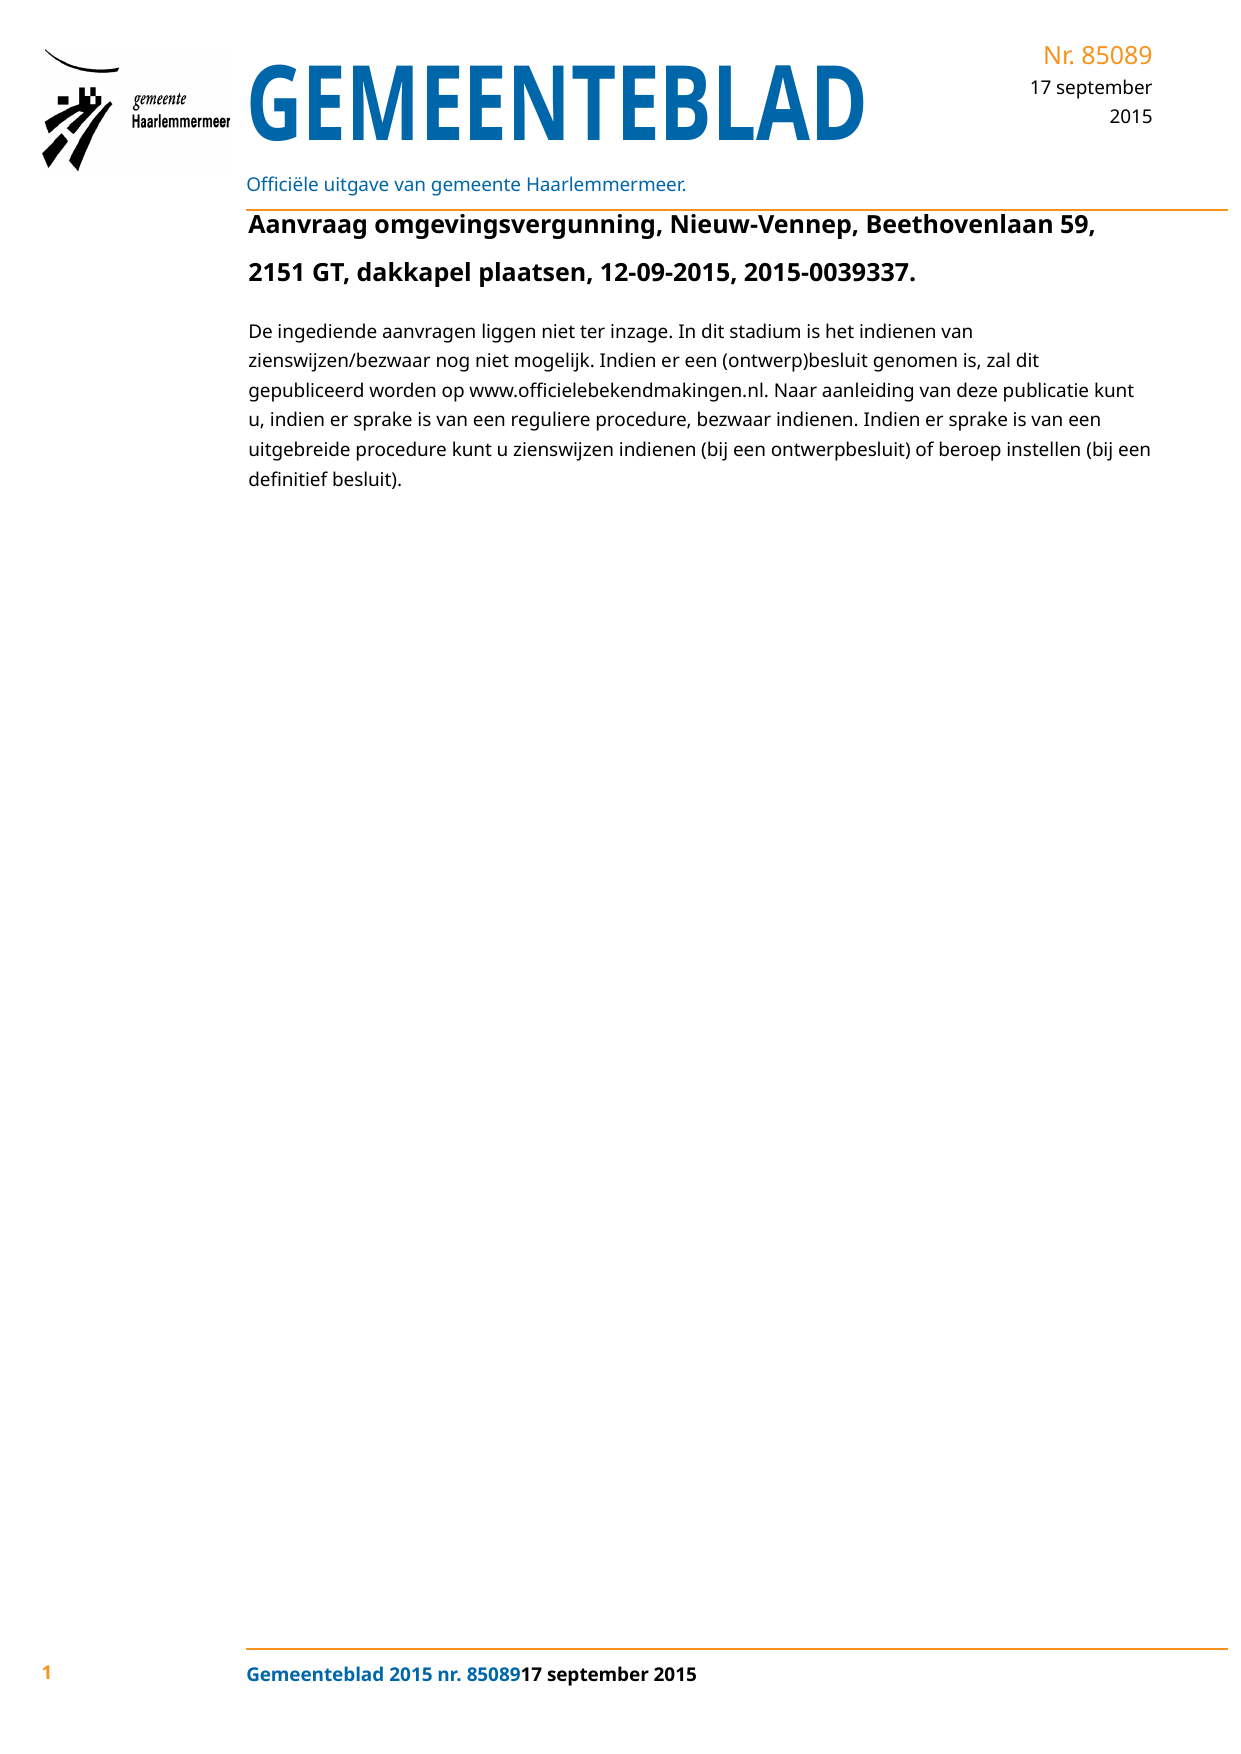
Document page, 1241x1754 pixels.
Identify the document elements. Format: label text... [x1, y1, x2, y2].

picture [41, 47, 231, 172]
text De ingediende aanvragen liggen niet ter inzage. In dit stadium is het indienen van zienswijzen/bezwaar nog niet mogelijk. Indien er een (ontwerp)besluit genomen is, zal dit gepubliceerd worden op www.officielebekendmakingen.nl. Naar aanleiding van deze publicatie kunt u, indien er sprake is van een reguliere procedure, bezwaar indienen. Indien er sprake is van een uitgebreide procedure kunt u zienswijzen indienen (bij een ontwerpbesluit) of beroep instellen (bij een definitief besluit). [248, 318, 1152, 492]
text Aanvraag omgevingsvergunning, Nieuw-Vennep, Beethovenlaan 59, 2151 GT, dakkapel plaatsen, 12-09-2015, 2015-0039337. [248, 211, 1152, 288]
